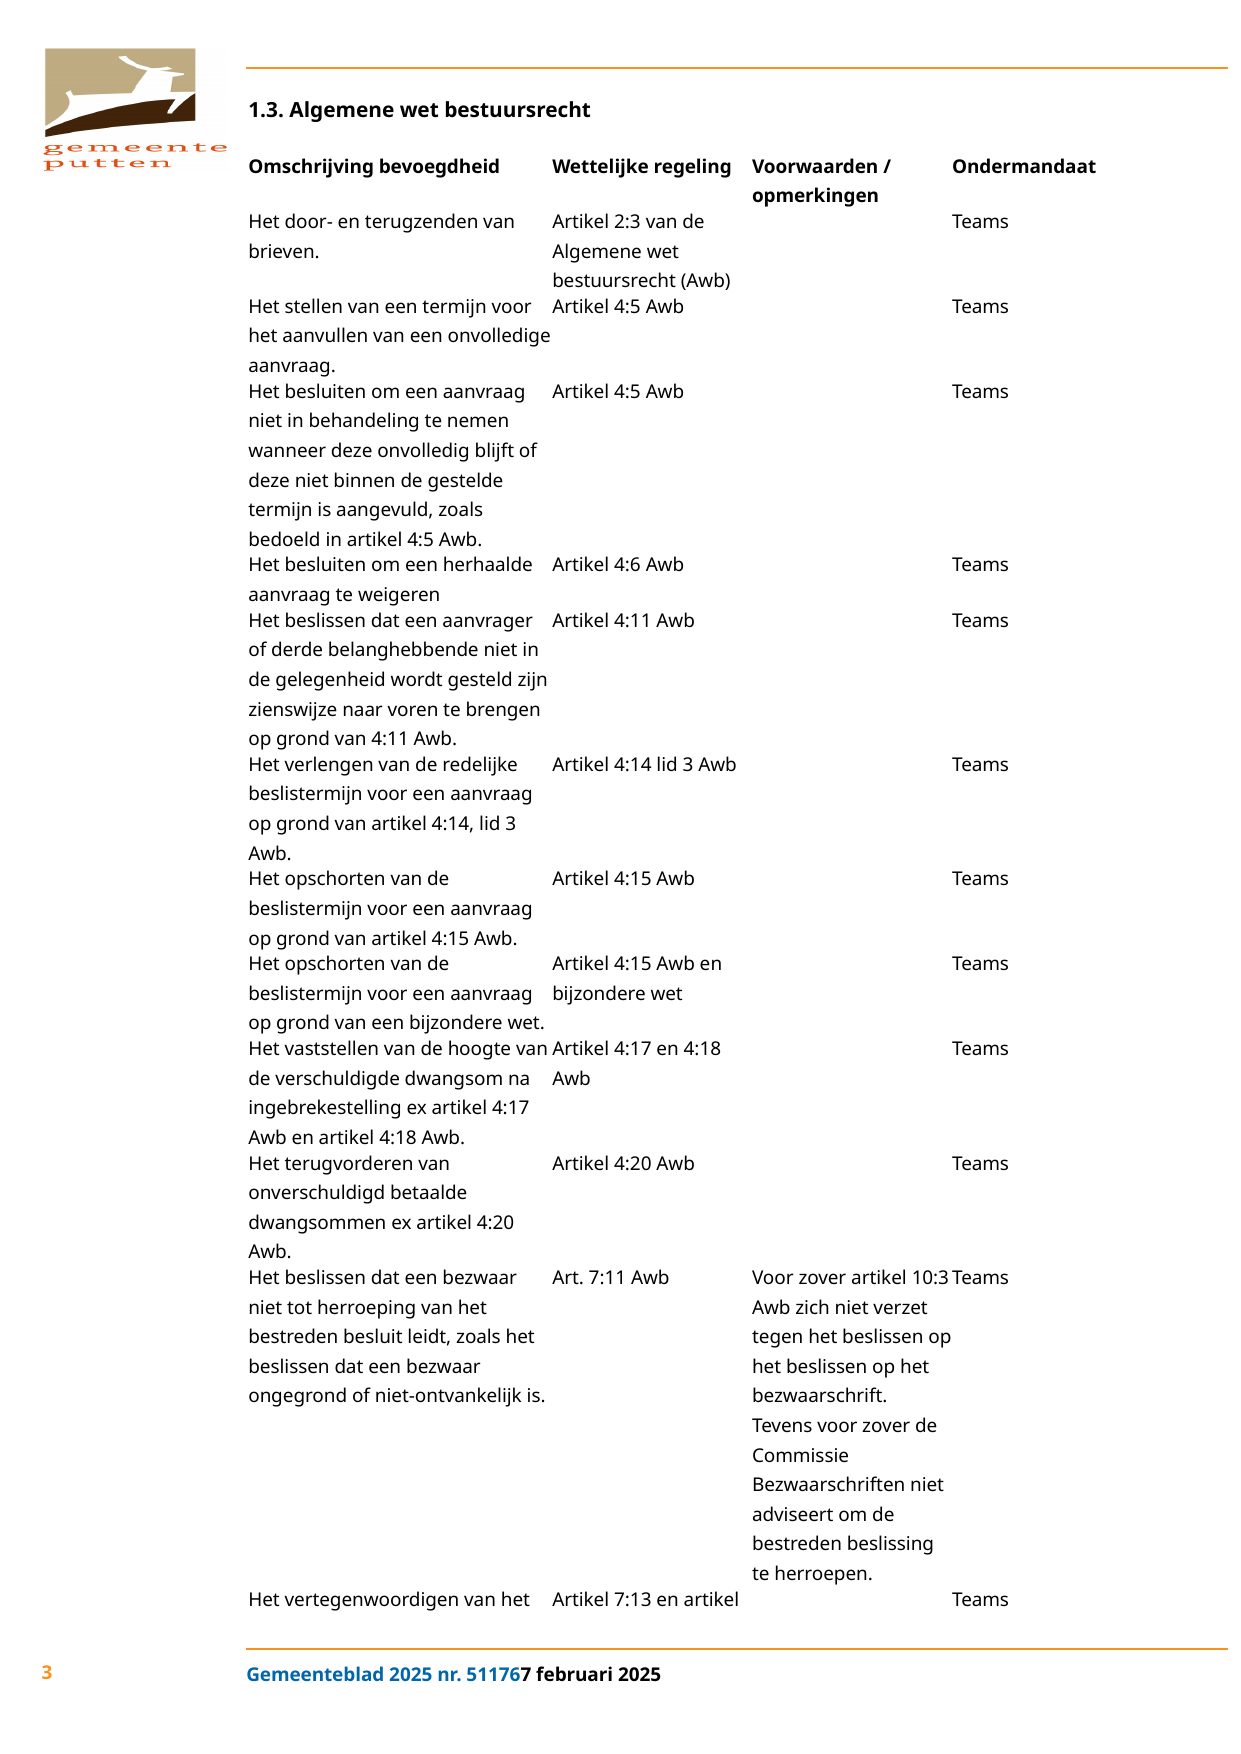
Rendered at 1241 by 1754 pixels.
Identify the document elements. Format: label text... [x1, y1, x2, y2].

table_cell [752, 208, 952, 293]
table_cell Teams [952, 866, 1152, 950]
table_cell Het stellen van een termijn voor het aanvullen van een onvolledige aanvraag. [248, 293, 552, 378]
table_cell Teams [952, 293, 1152, 378]
table_cell Het vaststellen van de hoogte van de verschuldigde dwangsom na ingebrekestelling ex artikel 4:17 Awb en artikel 4:18 Awb. [248, 1035, 552, 1150]
table_cell Het besluiten om een herhaalde aanvraag te weigeren [248, 552, 552, 607]
table_cell Artikel 2:3 van de Algemene wet bestuursrecht (Awb) [552, 208, 752, 293]
table_cell Teams [952, 378, 1152, 552]
table_cell Artikel 4:15 Awb en bijzondere wet [552, 950, 752, 1035]
table_cell Het beslissen dat een bezwaar niet tot herroeping van het bestreden besluit leidt, zoals het beslissen dat een bezwaar ongegrond of niet-ontvankelijk is. [248, 1264, 552, 1586]
table_cell Artikel 4:11 Awb [552, 607, 752, 751]
table_header Omschrijving bevoegdheid [248, 153, 552, 208]
text 1.3. Algemene wet bestuursrecht [248, 95, 1152, 123]
table_header Voorwaarden / opmerkingen [752, 153, 952, 208]
table_cell Artikel 4:15 Awb [552, 866, 752, 950]
table_cell Het terugvorderen van onverschuldigd betaalde dwangsommen ex artikel 4:20 Awb. [248, 1150, 552, 1264]
table_cell Art. 7:11 Awb [552, 1264, 752, 1586]
table_cell Teams [952, 552, 1152, 607]
picture [41, 47, 231, 172]
table_cell Teams [952, 751, 1152, 866]
table_cell Teams [952, 1150, 1152, 1264]
table_cell [752, 293, 952, 378]
table_header Wettelijke regeling [552, 153, 752, 208]
table_cell Artikel 7:13 en artikel [552, 1586, 752, 1612]
table_cell Artikel 4:5 Awb [552, 293, 752, 378]
table_cell [752, 378, 952, 552]
table_cell [752, 950, 952, 1035]
table_cell [752, 1035, 952, 1150]
table_cell [752, 1150, 952, 1264]
table_header Ondermandaat [952, 153, 1152, 208]
table_cell Teams [952, 208, 1152, 293]
table_cell Het besluiten om een aanvraag niet in behandeling te nemen wanneer deze onvolledig blijft of deze niet binnen de gestelde termijn is aangevuld, zoals bedoeld in artikel 4:5 Awb. [248, 378, 552, 552]
table_cell Artikel 4:5 Awb [552, 378, 752, 552]
table_cell Het verlengen van de redelijke beslistermijn voor een aanvraag op grond van artikel 4:14, lid 3 Awb. [248, 751, 552, 866]
table_cell Teams [952, 1035, 1152, 1150]
table_cell Artikel 4:20 Awb [552, 1150, 752, 1264]
table_cell Het vertegenwoordigen van het [248, 1586, 552, 1612]
table_cell Artikel 4:14 lid 3 Awb [552, 751, 752, 866]
table_cell [752, 751, 952, 866]
table_cell [752, 866, 952, 950]
table_cell Teams [952, 1264, 1152, 1586]
table_cell [752, 552, 952, 607]
table_cell Voor zover artikel 10:3 Awb zich niet verzet tegen het beslissen op het beslissen op het bezwaarschrift. Tevens voor zover de Commissie Bezwaarschriften niet adviseert om de bestreden beslissing te herroepen. [752, 1264, 952, 1586]
table_cell Het beslissen dat een aanvrager of derde belanghebbende niet in de gelegenheid wordt gesteld zijn zienswijze naar voren te brengen op grond van 4:11 Awb. [248, 607, 552, 751]
table_cell [752, 607, 952, 751]
table_cell Artikel 4:6 Awb [552, 552, 752, 607]
table_cell [752, 1586, 952, 1612]
table_cell Het opschorten van de beslistermijn voor een aanvraag op grond van een bijzondere wet. [248, 950, 552, 1035]
table_cell Het opschorten van de beslistermijn voor een aanvraag op grond van artikel 4:15 Awb. [248, 866, 552, 950]
table_cell Het door- en terugzenden van brieven. [248, 208, 552, 293]
table_cell Teams [952, 950, 1152, 1035]
table_cell Teams [952, 1586, 1152, 1612]
table_cell Artikel 4:17 en 4:18 Awb [552, 1035, 752, 1150]
table_cell Teams [952, 607, 1152, 751]
